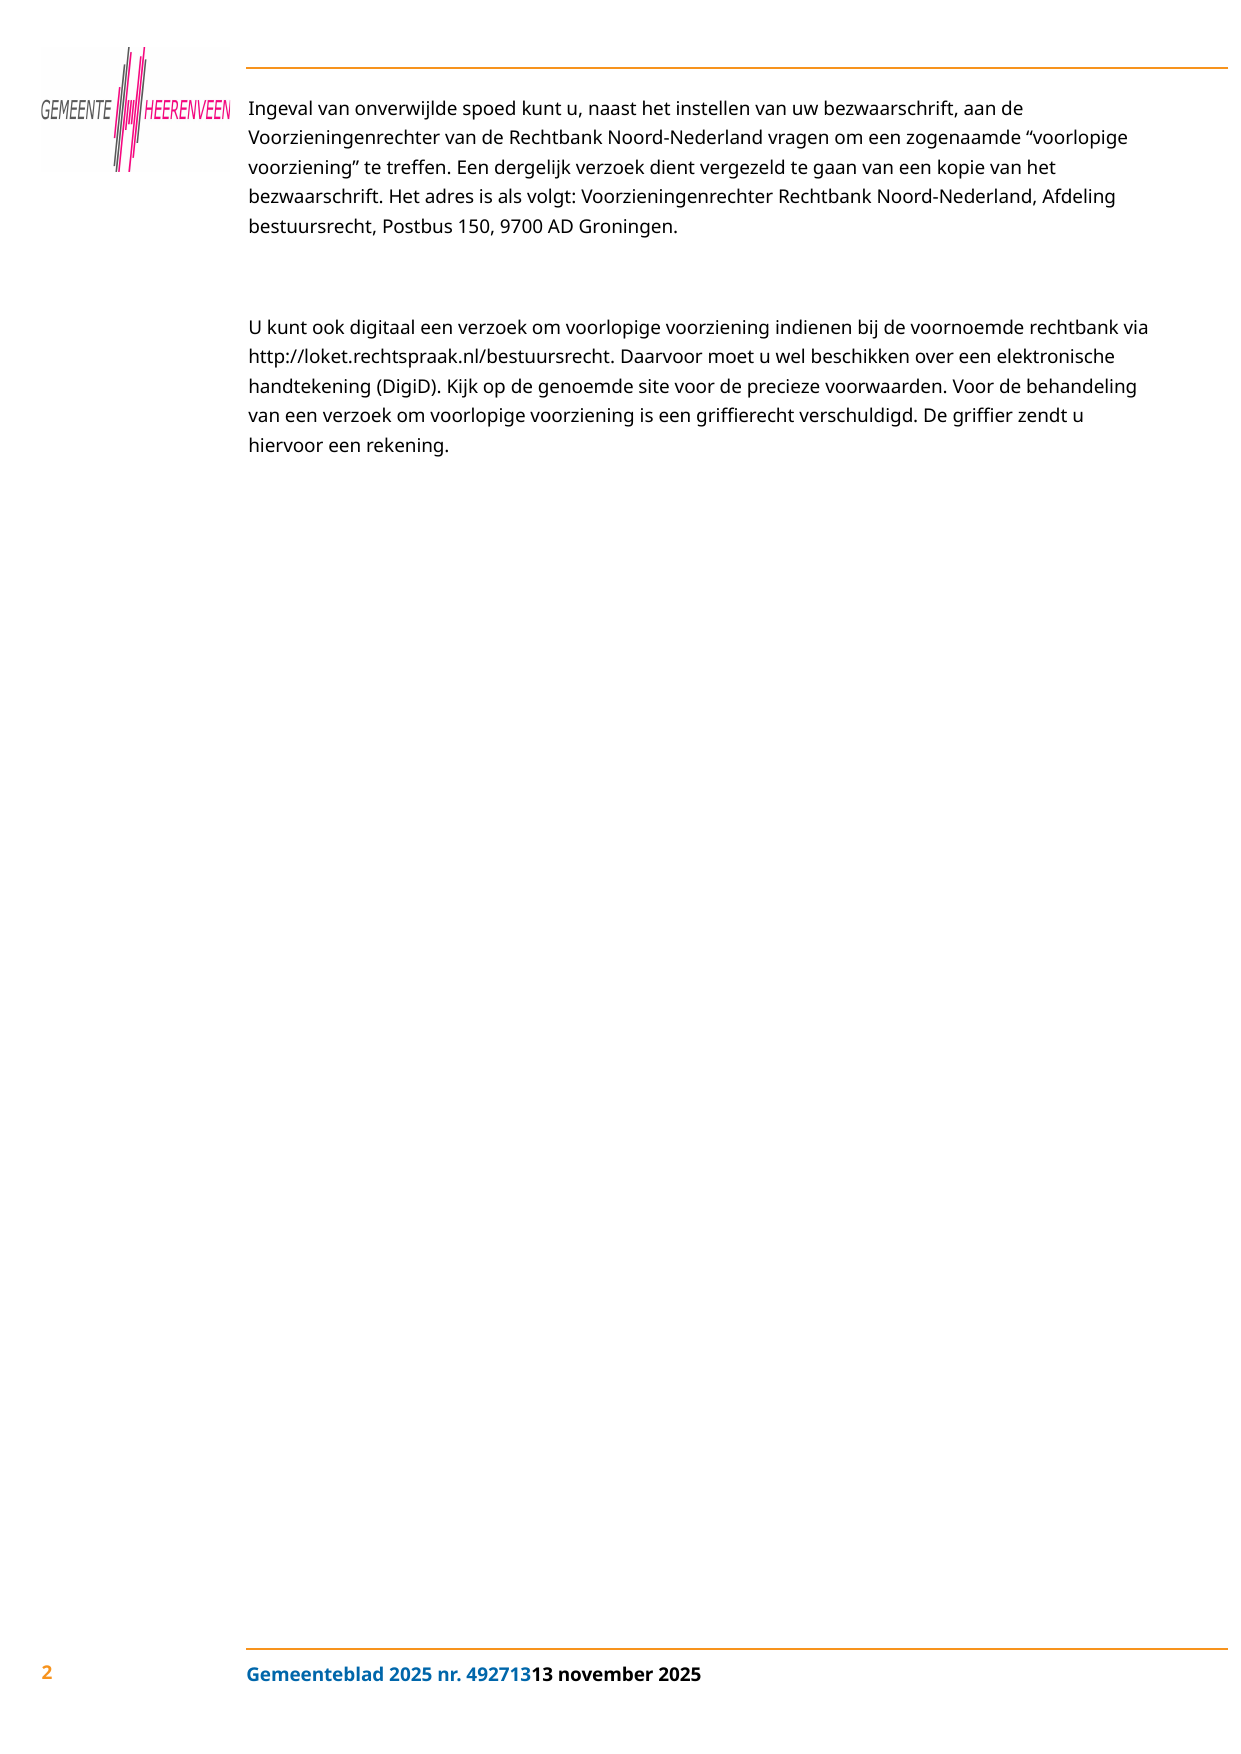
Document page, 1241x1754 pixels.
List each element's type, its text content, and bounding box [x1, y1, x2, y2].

picture [41, 47, 231, 172]
text Ingeval van onverwijlde spoed kunt u, naast het instellen van uw bezwaarschrift, aan de Voorzieningenrechter van de Rechtbank Noord-Nederland vragen om een zogenaamde “voorlopige voorziening” te treffen. Een dergelijk verzoek dient vergezeld te gaan van een kopie van het bezwaarschrift. Het adres is als volgt: Voorzieningenrechter Rechtbank Noord-Nederland, Afdeling bestuursrecht, Postbus 150, 9700 AD Groningen. [248, 95, 1152, 239]
text U kunt ook digitaal een verzoek om voorlopige voorziening indienen bij de voornoemde rechtbank via http://loket.rechtspraak.nl/bestuursrecht. Daarvoor moet u wel beschikken over een elektronische handtekening (DigiD). Kijk op de genoemde site voor de precieze voorwaarden. Voor de behandeling van een verzoek om voorlopige voorziening is een griffierecht verschuldigd. De griffier zendt u hiervoor een rekening. [248, 314, 1152, 458]
